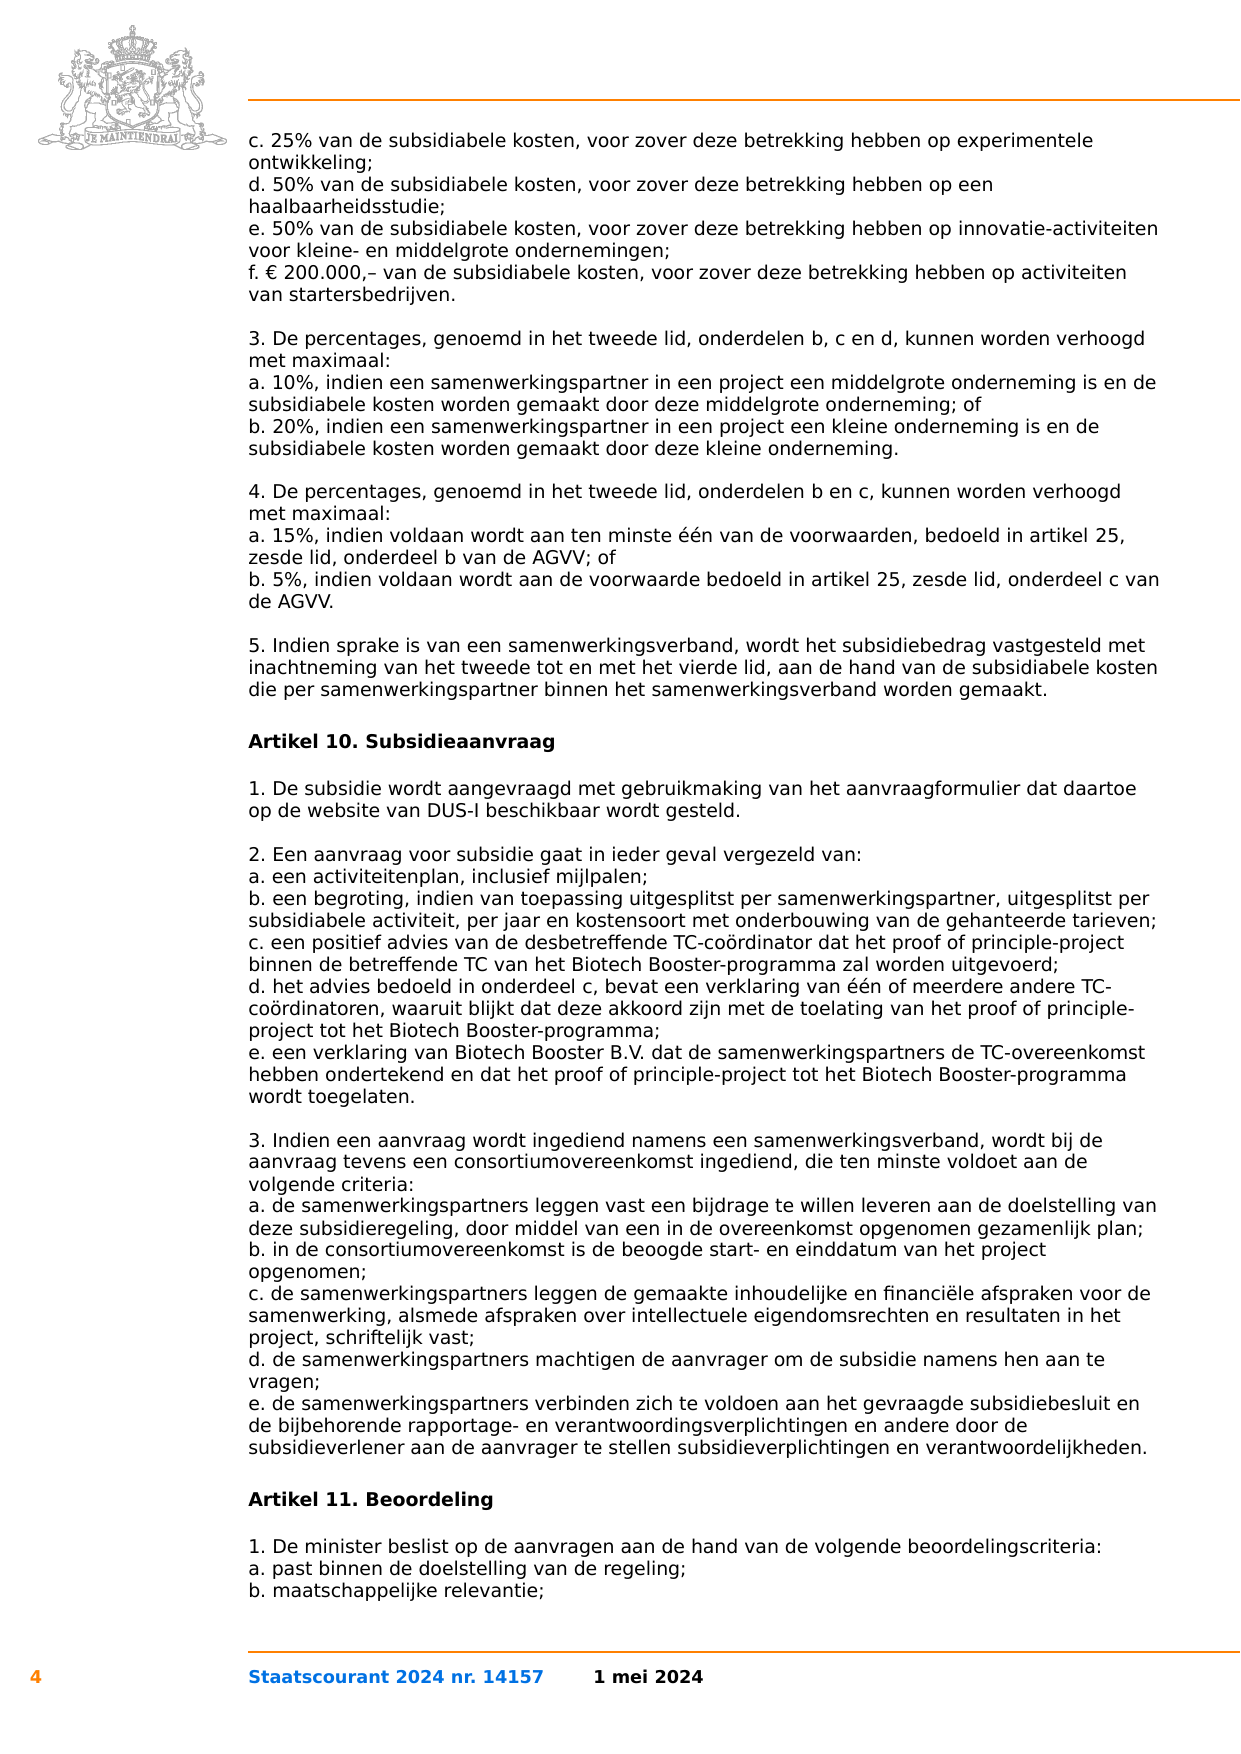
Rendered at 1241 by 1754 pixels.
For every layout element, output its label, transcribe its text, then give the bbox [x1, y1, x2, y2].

text a. een activiteitenplan, inclusief mijlpalen; [248, 866, 1163, 888]
text 1. De minister beslist op de aanvragen aan de hand van de volgende beoordelingscriteria: [248, 1536, 1163, 1558]
text c. de samenwerkingspartners leggen de gemaakte inhoudelijke en financiële afspraken voor de samenwerking, alsmede afspraken over intellectuele eigendomsrechten en resultaten in het project, schriftelijk vast; [248, 1283, 1163, 1349]
text e. een verklaring van Biotech Booster B.V. dat de samenwerkingspartners de TC-overeenkomst hebben ondertekend en dat het proof of principle-project tot het Biotech Booster-programma wordt toegelaten. [248, 1042, 1163, 1108]
text f. € 200.000,– van de subsidiabele kosten, voor zover deze betrekking hebben op activiteiten van startersbedrijven. [248, 262, 1163, 306]
text b. in de consortiumovereenkomst is de beoogde start- en einddatum van het project opgenomen; [248, 1239, 1163, 1283]
text 3. Indien een aanvraag wordt ingediend namens een samenwerkingsverband, wordt bij de aanvraag tevens een consortiumovereenkomst ingediend, die ten minste voldoet aan de volgende criteria: [248, 1129, 1163, 1195]
subtitle Artikel 11. Beoordeling [248, 1489, 1163, 1511]
text b. 5%, indien voldaan wordt aan de voorwaarde bedoeld in artikel 25, zesde lid, onderdeel c van de AGVV. [248, 569, 1163, 613]
text a. past binnen de doelstelling van de regeling; [248, 1558, 1163, 1580]
text b. maatschappelijke relevantie; [248, 1580, 1163, 1602]
text 2. Een aanvraag voor subsidie gaat in ieder geval vergezeld van: [248, 844, 1163, 866]
text 5. Indien sprake is van een samenwerkingsverband, wordt het subsidiebedrag vastgesteld met inachtneming van het tweede tot en met het vierde lid, aan de hand van de subsidiabele kosten die per samenwerkingspartner binnen het samenwerkingsverband worden gemaakt. [248, 635, 1163, 701]
text b. een begroting, indien van toepassing uitgesplitst per samenwerkingspartner, uitgesplitst per subsidiabele activiteit, per jaar en kostensoort met onderbouwing van de gehanteerde tarieven; [248, 888, 1163, 932]
text d. het advies bedoeld in onderdeel c, bevat een verklaring van één of meerdere andere TC-coördinatoren, waaruit blijkt dat deze akkoord zijn met de toelating van het proof of principle-project tot het Biotech Booster-programma; [248, 976, 1163, 1042]
text a. de samenwerkingspartners leggen vast een bijdrage te willen leveren aan de doelstelling van deze subsidieregeling, door middel van een in de overeenkomst opgenomen gezamenlijk plan; [248, 1195, 1163, 1239]
text d. 50% van de subsidiabele kosten, voor zover deze betrekking hebben op een haalbaarheidsstudie; [248, 174, 1163, 218]
text 1. De subsidie wordt aangevraagd met gebruikmaking van het aanvraagformulier dat daartoe op de website van DUS-I beschikbaar wordt gesteld. [248, 778, 1163, 822]
text e. de samenwerkingspartners verbinden zich te voldoen aan het gevraagde subsidiebesluit en de bijbehorende rapportage- en verantwoordingsverplichtingen en andere door de subsidieverlener aan de aanvrager te stellen subsidieverplichtingen en verantwoordelijkheden. [248, 1393, 1163, 1459]
text a. 15%, indien voldaan wordt aan ten minste één van de voorwaarden, bedoeld in artikel 25, zesde lid, onderdeel b van de AGVV; of [248, 525, 1163, 569]
text d. de samenwerkingspartners machtigen de aanvrager om de subsidie namens hen aan te vragen; [248, 1349, 1163, 1393]
text 4. De percentages, genoemd in het tweede lid, onderdelen b en c, kunnen worden verhoogd met maximaal: [248, 481, 1163, 525]
text c. een positief advies van de desbetreffende TC-coördinator dat het proof of principle-project binnen de betreffende TC van het Biotech Booster-programma zal worden uitgevoerd; [248, 932, 1163, 976]
text e. 50% van de subsidiabele kosten, voor zover deze betrekking hebben op innovatie-activiteiten voor kleine- en middelgrote ondernemingen; [248, 218, 1163, 262]
picture [38, 25, 227, 150]
text b. 20%, indien een samenwerkingspartner in een project een kleine onderneming is en de subsidiabele kosten worden gemaakt door deze kleine onderneming. [248, 416, 1163, 459]
text 3. De percentages, genoemd in het tweede lid, onderdelen b, c en d, kunnen worden verhoogd met maximaal: [248, 328, 1163, 372]
text c. 25% van de subsidiabele kosten, voor zover deze betrekking hebben op experimentele ontwikkeling; [248, 130, 1163, 174]
subtitle Artikel 10. Subsidieaanvraag [248, 731, 1163, 753]
text a. 10%, indien een samenwerkingspartner in een project een middelgrote onderneming is en de subsidiabele kosten worden gemaakt door deze middelgrote onderneming; of [248, 372, 1163, 416]
